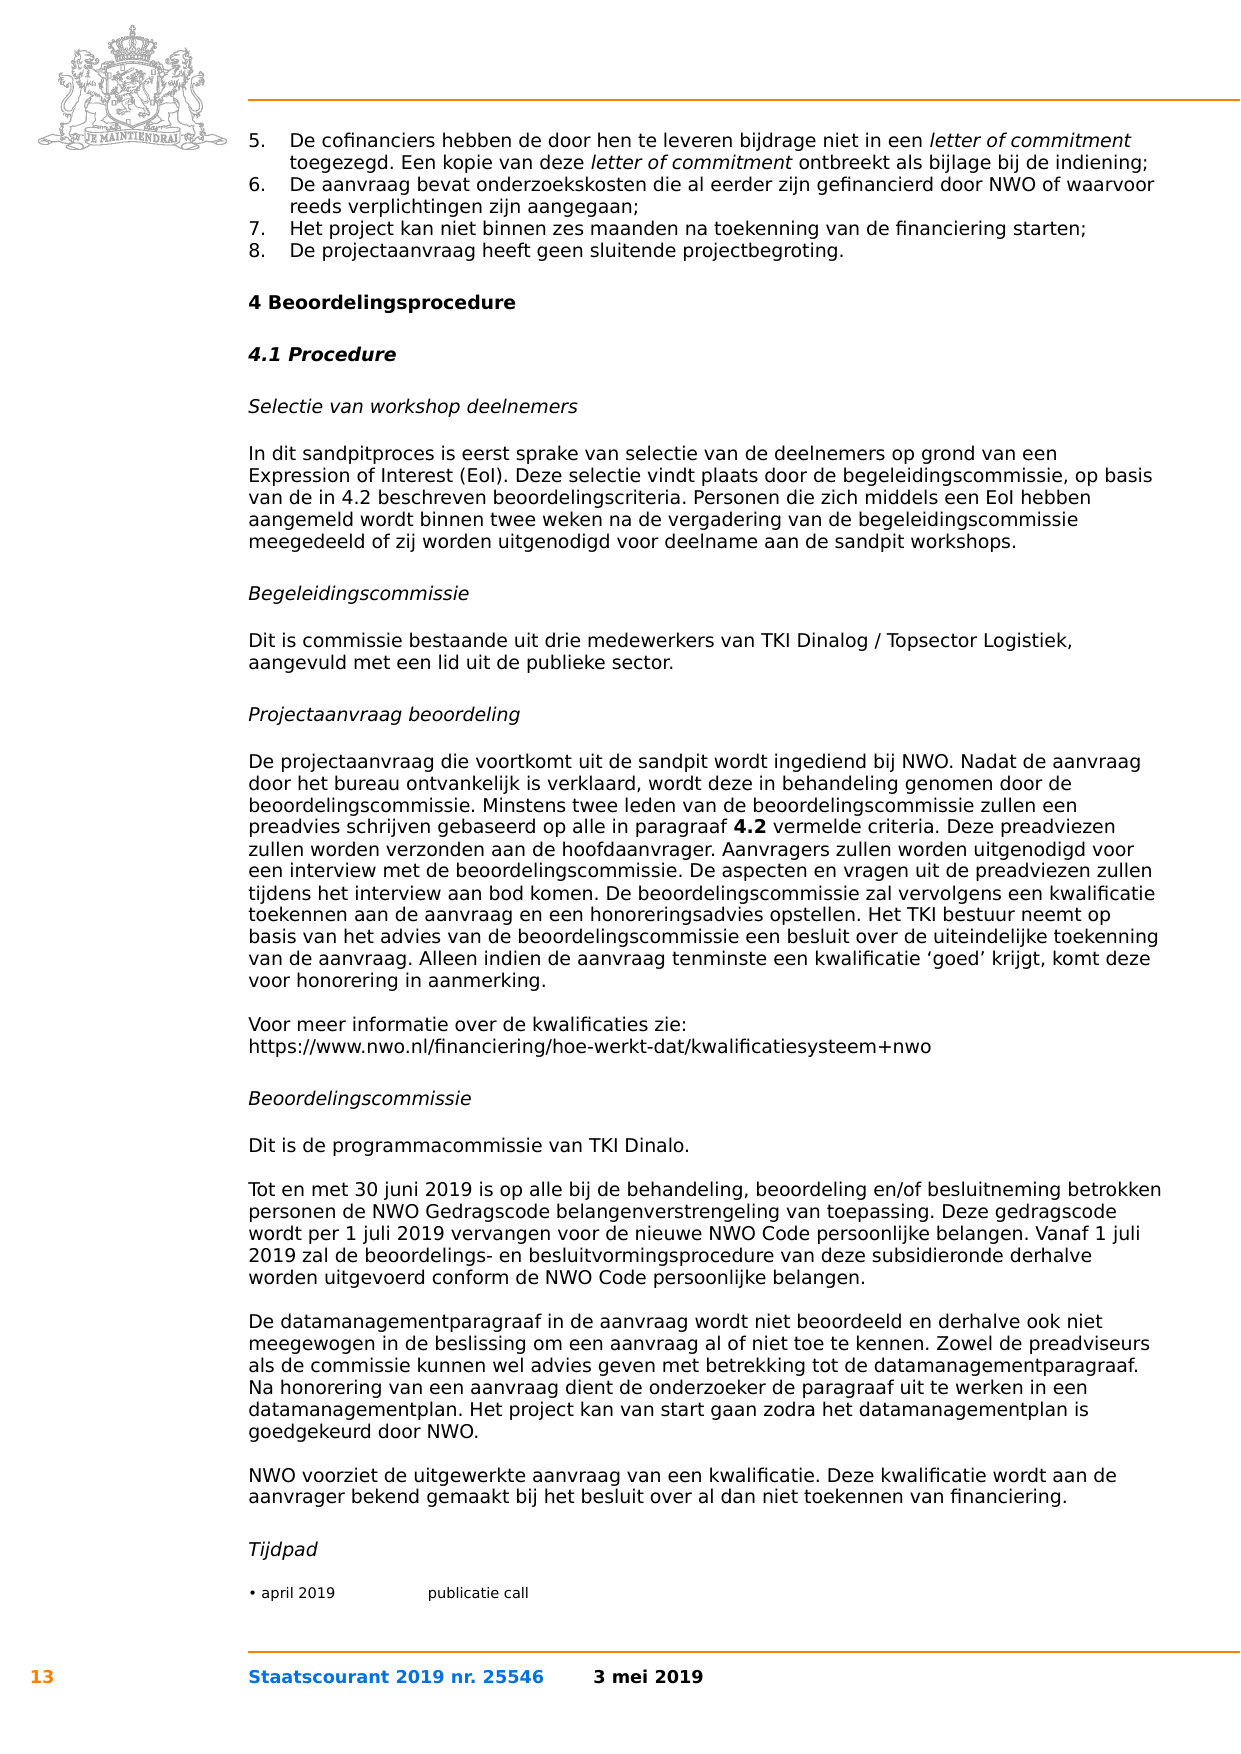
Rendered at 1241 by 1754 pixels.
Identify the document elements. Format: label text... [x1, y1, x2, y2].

text 8. De projectaanvraag heeft geen sluitende projectbegroting. [248, 240, 1163, 262]
text De projectaanvraag die voortkomt uit de sandpit wordt ingediend bij NWO. Nadat de aanvraag door het bureau ontvankelijk is verklaard, wordt deze in behandeling genomen door de beoordelingscommissie. Minstens twee leden van de beoordelingscommissie zullen een preadvies schrijven gebaseerd op alle in paragraaf 4.2 vermelde criteria. Deze preadviezen zullen worden verzonden aan de hoofdaanvrager. Aanvragers zullen worden uitgenodigd voor een interview met de beoordelingscommissie. De aspecten en vragen uit de preadviezen zullen tijdens het interview aan bod komen. De beoordelingscommissie zal vervolgens een kwalificatie toekennen aan de aanvraag en een honoreringsadvies opstellen. Het TKI bestuur neemt op basis van het advies van de beoordelingscommissie een besluit over de uiteindelijke toekenning van de aanvraag. Alleen indien de aanvraag tenminste een kwalificatie ‘goed’ krijgt, komt deze voor honorering in aanmerking. [248, 751, 1163, 992]
text NWO voorziet de uitgewerkte aanvraag van een kwalificatie. Deze kwalificatie wordt aan de aanvrager bekend gemaakt bij het besluit over al dan niet toekennen van financiering. [248, 1464, 1163, 1508]
subtitle 4 Beoordelingsprocedure [248, 292, 1163, 314]
subtitle 4.1 Procedure [248, 344, 1163, 366]
text Tot en met 30 juni 2019 is op alle bij de behandeling, beoordeling en/of besluitneming betrokken personen de NWO Gedragscode belangenverstrengeling van toepassing. Deze gedragscode wordt per 1 juli 2019 vervangen voor de nieuwe NWO Code persoonlijke belangen. Vanaf 1 juli 2019 zal de beoordelings- en besluitvormingsprocedure van deze subsidieronde derhalve worden uitgevoerd conform de NWO Code persoonlijke belangen. [248, 1179, 1163, 1289]
subtitle Beoordelingscommissie [248, 1088, 1163, 1110]
subtitle Begeleidingscommissie [248, 583, 1163, 604]
text De datamanagementparagraaf in de aanvraag wordt niet beoordeeld en derhalve ook niet meegewogen in de beslissing om een aanvraag al of niet toe te kennen. Zowel de preadviseurs als de commissie kunnen wel advies geven met betrekking tot de datamanagementparagraaf. Na honorering van een aanvraag dient de onderzoeker de paragraaf uit te werken in een datamanagementplan. Het project kan van start gaan zodra het datamanagementplan is goedgekeurd door NWO. [248, 1311, 1163, 1443]
table_header publicatie call [422, 1585, 1163, 1602]
table_header • april 2019 [248, 1585, 422, 1602]
text 5. De cofinanciers hebben de door hen te leveren bijdrage niet in een letter of commitment toegezegd. Een kopie van deze letter of commitment ontbreekt als bijlage bij de indiening; [248, 130, 1163, 174]
subtitle Projectaanvraag beoordeling [248, 703, 1163, 726]
text Dit is commissie bestaande uit drie medewerkers van TKI Dinalog / Topsector Logistiek, aangevuld met een lid uit de publieke sector. [248, 629, 1163, 673]
picture [38, 25, 227, 150]
text 6. De aanvraag bevat onderzoekskosten die al eerder zijn gefinancierd door NWO of waarvoor reeds verplichtingen zijn aangegaan; [248, 174, 1163, 218]
text Voor meer informatie over de kwalificaties zie: https://www.nwo.nl/financiering/hoe-werkt-dat/kwalificatiesysteem+nwo [248, 1014, 1163, 1058]
subtitle Selectie van workshop deelnemers [248, 396, 1163, 418]
text Dit is de programmacommissie van TKI Dinalo. [248, 1135, 1163, 1157]
text In dit sandpitproces is eerst sprake van selectie van de deelnemers op grond van een Expression of Interest (EoI). Deze selectie vindt plaats door de begeleidingscommissie, op basis van de in 4.2 beschreven beoordelingscriteria. Personen die zich middels een EoI hebben aangemeld wordt binnen twee weken na de vergadering van de begeleidingscommissie meegedeeld of zij worden uitgenodigd voor deelname aan de sandpit workshops. [248, 443, 1163, 553]
text 7. Het project kan niet binnen zes maanden na toekenning van de financiering starten; [248, 218, 1163, 240]
subtitle Tijdpad [248, 1538, 1163, 1560]
